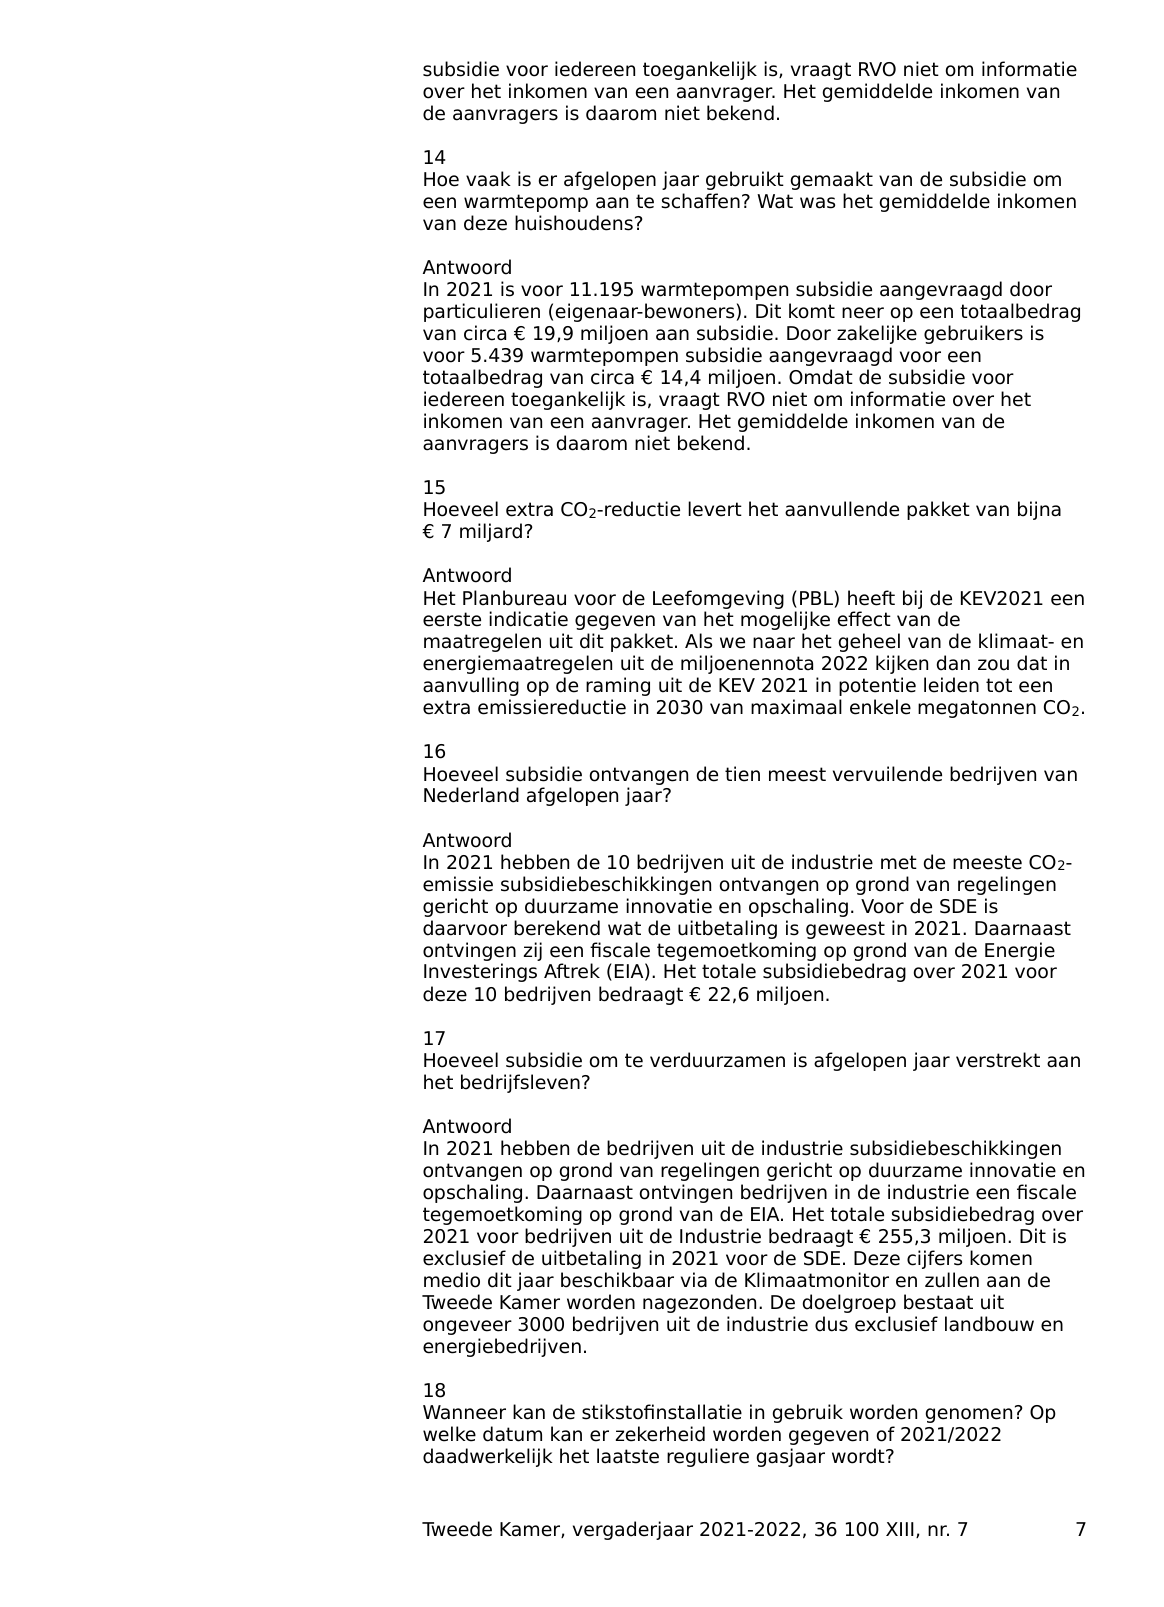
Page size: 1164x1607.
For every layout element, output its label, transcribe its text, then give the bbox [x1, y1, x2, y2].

text Hoeveel extra CO2-reductie levert het aanvullende pakket van bijna € 7 miljard? [422, 499, 1087, 543]
text subsidie voor iedereen toegankelijk is, vraagt RVO niet om informatie over het inkomen van een aanvrager. Het gemiddelde inkomen van de aanvragers is daarom niet bekend. [422, 59, 1087, 125]
text Het Planbureau voor de Leefomgeving (PBL) heeft bij de KEV2021 een eerste indicatie gegeven van het mogelijke effect van de maatregelen uit dit pakket. Als we naar het geheel van de klimaat- en energiemaatregelen uit de miljoenennota 2022 kijken dan zou dat in aanvulling op de raming uit de KEV 2021 in potentie leiden tot een extra emissiereductie in 2030 van maximaal enkele megatonnen CO2. [422, 587, 1087, 719]
text 16 [422, 741, 1087, 763]
text Hoeveel subsidie ontvangen de tien meest vervuilende bedrijven van Nederland afgelopen jaar? [422, 763, 1087, 807]
text Antwoord [422, 257, 1087, 279]
text In 2021 hebben de 10 bedrijven uit de industrie met de meeste CO2-emissie subsidiebeschikkingen ontvangen op grond van regelingen gericht op duurzame innovatie en opschaling. Voor de SDE is daarvoor berekend wat de uitbetaling is geweest in 2021. Daarnaast ontvingen zij een fiscale tegemoetkoming op grond van de Energie Investerings Aftrek (EIA). Het totale subsidiebedrag over 2021 voor deze 10 bedrijven bedraagt € 22,6 miljoen. [422, 852, 1087, 1005]
text In 2021 hebben de bedrijven uit de industrie subsidiebeschikkingen ontvangen op grond van regelingen gericht op duurzame innovatie en opschaling. Daarnaast ontvingen bedrijven in de industrie een fiscale tegemoetkoming op grond van de EIA. Het totale subsidiebedrag over 2021 voor bedrijven uit de Industrie bedraagt € 255,3 miljoen. Dit is exclusief de uitbetaling in 2021 voor de SDE. Deze cijfers komen medio dit jaar beschikbaar via de Klimaatmonitor en zullen aan de Tweede Kamer worden nagezonden. De doelgroep bestaat uit ongeveer 3000 bedrijven uit de industrie dus exclusief landbouw en energiebedrijven. [422, 1138, 1087, 1357]
text 14 [422, 147, 1087, 169]
text 15 [422, 477, 1087, 499]
text Hoeveel subsidie om te verduurzamen is afgelopen jaar verstrekt aan het bedrijfsleven? [422, 1049, 1087, 1093]
text Antwoord [422, 1116, 1087, 1138]
text Antwoord [422, 565, 1087, 587]
text Hoe vaak is er afgelopen jaar gebruikt gemaakt van de subsidie om een warmtepomp aan te schaffen? Wat was het gemiddelde inkomen van deze huishoudens? [422, 169, 1087, 235]
text Antwoord [422, 829, 1087, 852]
text In 2021 is voor 11.195 warmtepompen subsidie aangevraagd door particulieren (eigenaar-bewoners). Dit komt neer op een totaalbedrag van circa € 19,9 miljoen aan subsidie. Door zakelijke gebruikers is voor 5.439 warmtepompen subsidie aangevraagd voor een totaalbedrag van circa € 14,4 miljoen. Omdat de subsidie voor iedereen toegankelijk is, vraagt RVO niet om informatie over het inkomen van een aanvrager. Het gemiddelde inkomen van de aanvragers is daarom niet bekend. [422, 279, 1087, 455]
text 18 [422, 1380, 1087, 1402]
text Wanneer kan de stikstofinstallatie in gebruik worden genomen? Op welke datum kan er zekerheid worden gegeven of 2021/2022 daadwerkelijk het laatste reguliere gasjaar wordt? [422, 1402, 1087, 1468]
text 17 [422, 1028, 1087, 1049]
